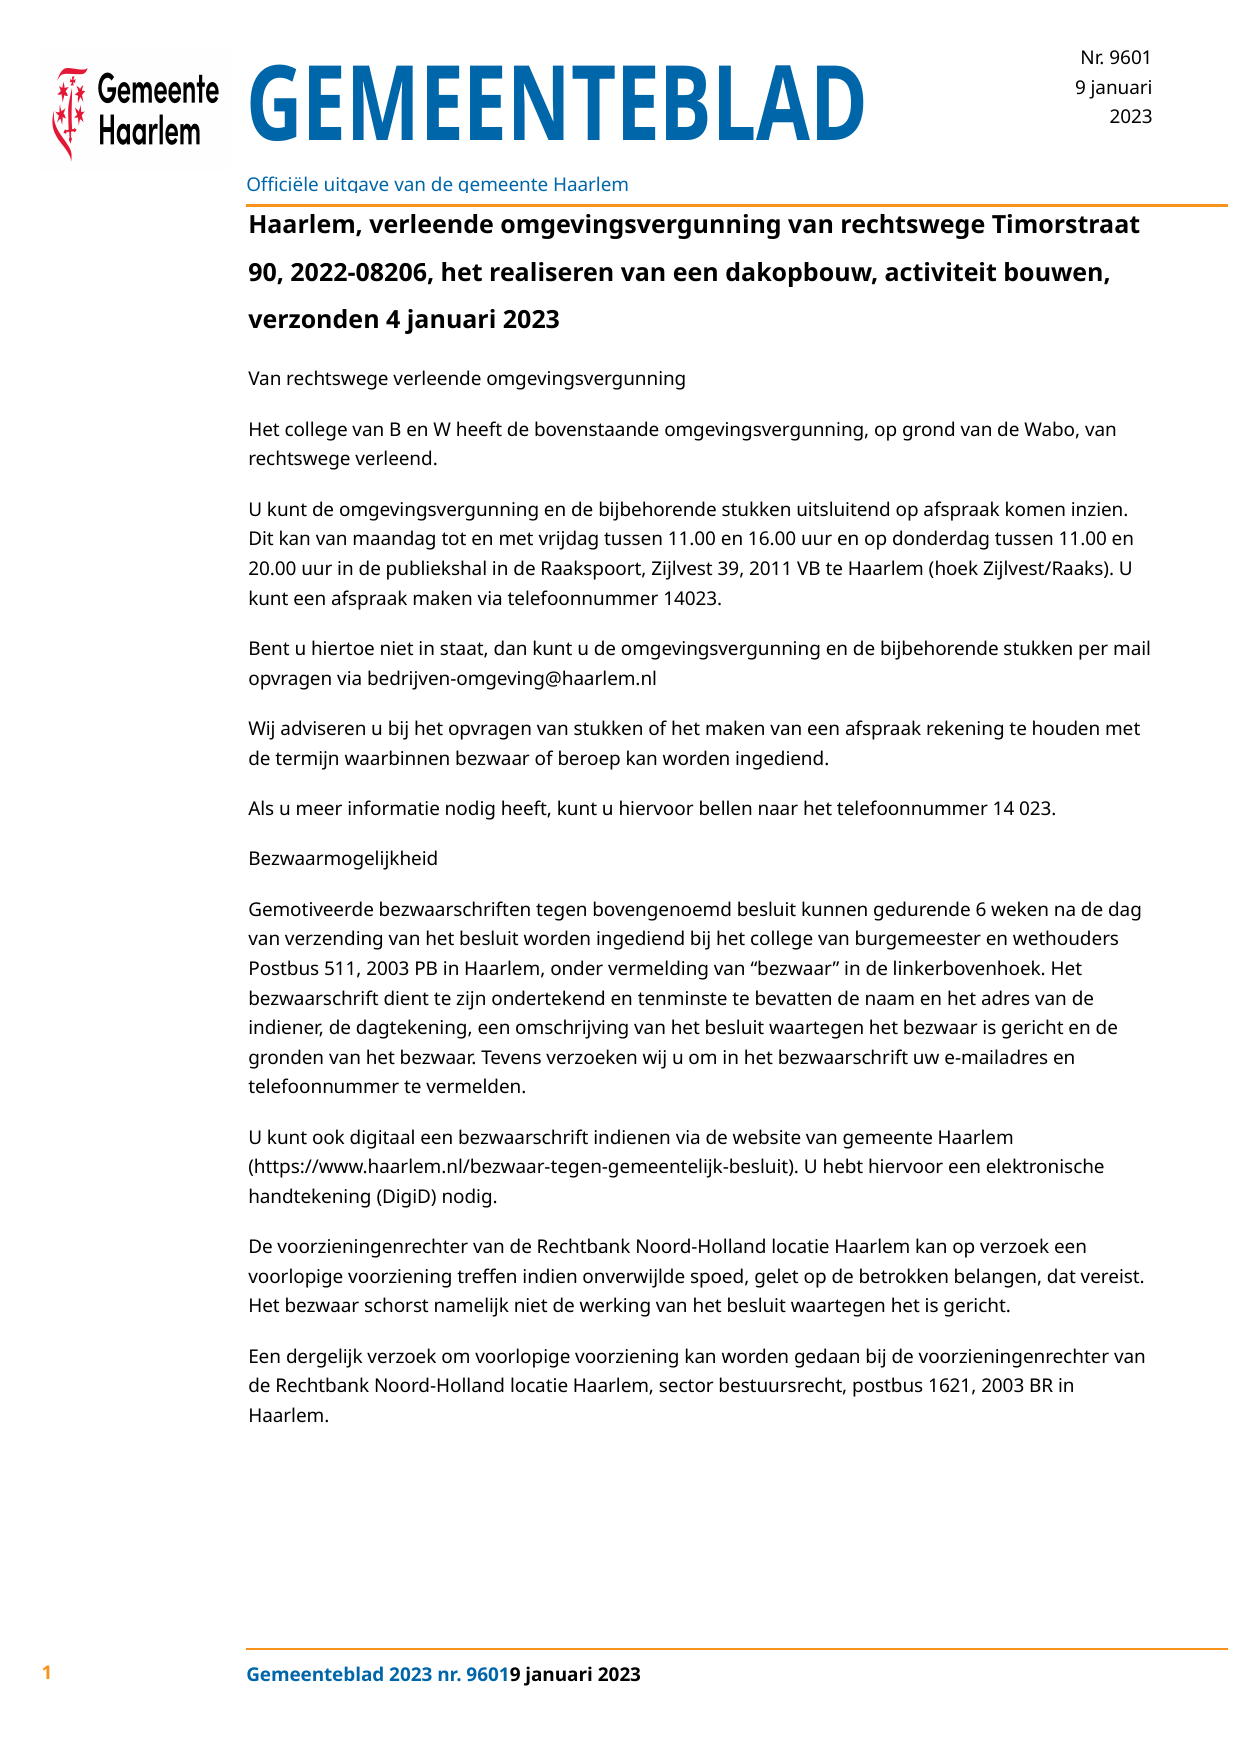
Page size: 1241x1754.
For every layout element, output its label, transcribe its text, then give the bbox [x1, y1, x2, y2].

text Het college van B en W heeft de bovenstaande omgevingsvergunning, op grond van de Wabo, van rechtswege verleend. [248, 416, 1152, 471]
text Als u meer informatie nodig heeft, kunt u hiervoor bellen naar het telefoonnummer 14 023. [248, 795, 1152, 821]
text Een dergelijk verzoek om voorlopige voorziening kan worden gedaan bij de voorzieningenrechter van de Rechtbank Noord-Holland locatie Haarlem, sector bestuursrecht, postbus 1621, 2003 BR in Haarlem. [248, 1343, 1152, 1428]
text Bezwaarmogelijkheid [248, 846, 1152, 871]
text Wij adviseren u bij het opvragen van stukken of het maken van een afspraak rekening te houden met de termijn waarbinnen bezwaar of beroep kan worden ingediend. [248, 715, 1152, 770]
text De voorzieningenrechter van de Rechtbank Noord-Holland locatie Haarlem kan op verzoek een voorlopige voorziening treffen indien onverwijlde spoed, gelet op de betrokken belangen, dat vereist. Het bezwaar schorst namelijk niet de werking van het besluit waartegen het is gericht. [248, 1233, 1152, 1318]
text U kunt de omgevingsvergunning en de bijbehorende stukken uitsluitend op afspraak komen inzien. Dit kan van maandag tot en met vrijdag tussen 11.00 en 16.00 uur en op donderdag tussen 11.00 en 20.00 uur in de publiekshal in de Raakspoort, Zijlvest 39, 2011 VB te Haarlem (hoek Zijlvest/Raaks). U kunt een afspraak maken via telefoonnummer 14023. [248, 496, 1152, 610]
text Gemotiveerde bezwaarschriften tegen bovengenoemd besluit kunnen gedurende 6 weken na de dag van verzending van het besluit worden ingediend bij het college van burgemeester en wethouders Postbus 511, 2003 PB in Haarlem, onder vermelding van “bezwaar” in de linkerbovenhoek. Het bezwaarschrift dient te zijn ondertekend en tenminste te bevatten de naam en het adres van de indiener, de dagtekening, een omschrijving van het besluit waartegen het bezwaar is gericht en de gronden van het bezwaar. Tevens verzoeken wij u om in het bezwaarschrift uw e-mailadres en telefoonnummer te vermelden. [248, 896, 1152, 1099]
text Bent u hiertoe niet in staat, dan kunt u de omgevingsvergunning en de bijbehorende stukken per mail opvragen via bedrijven-omgeving@haarlem.nl [248, 635, 1152, 690]
picture [41, 47, 231, 172]
text Haarlem, verleende omgevingsvergunning van rechtswege Timorstraat 90, 2022-08206, het realiseren van een dakopbouw, activiteit bouwen, verzonden 4 januari 2023 [248, 207, 1152, 336]
text U kunt ook digitaal een bezwaarschrift indienen via de website van gemeente Haarlem (https://www.haarlem.nl/bezwaar-tegen-gemeentelijk-besluit). U hebt hiervoor een elektronische handtekening (DigiD) nodig. [248, 1124, 1152, 1209]
text Van rechtswege verleende omgevingsvergunning [248, 366, 1152, 391]
